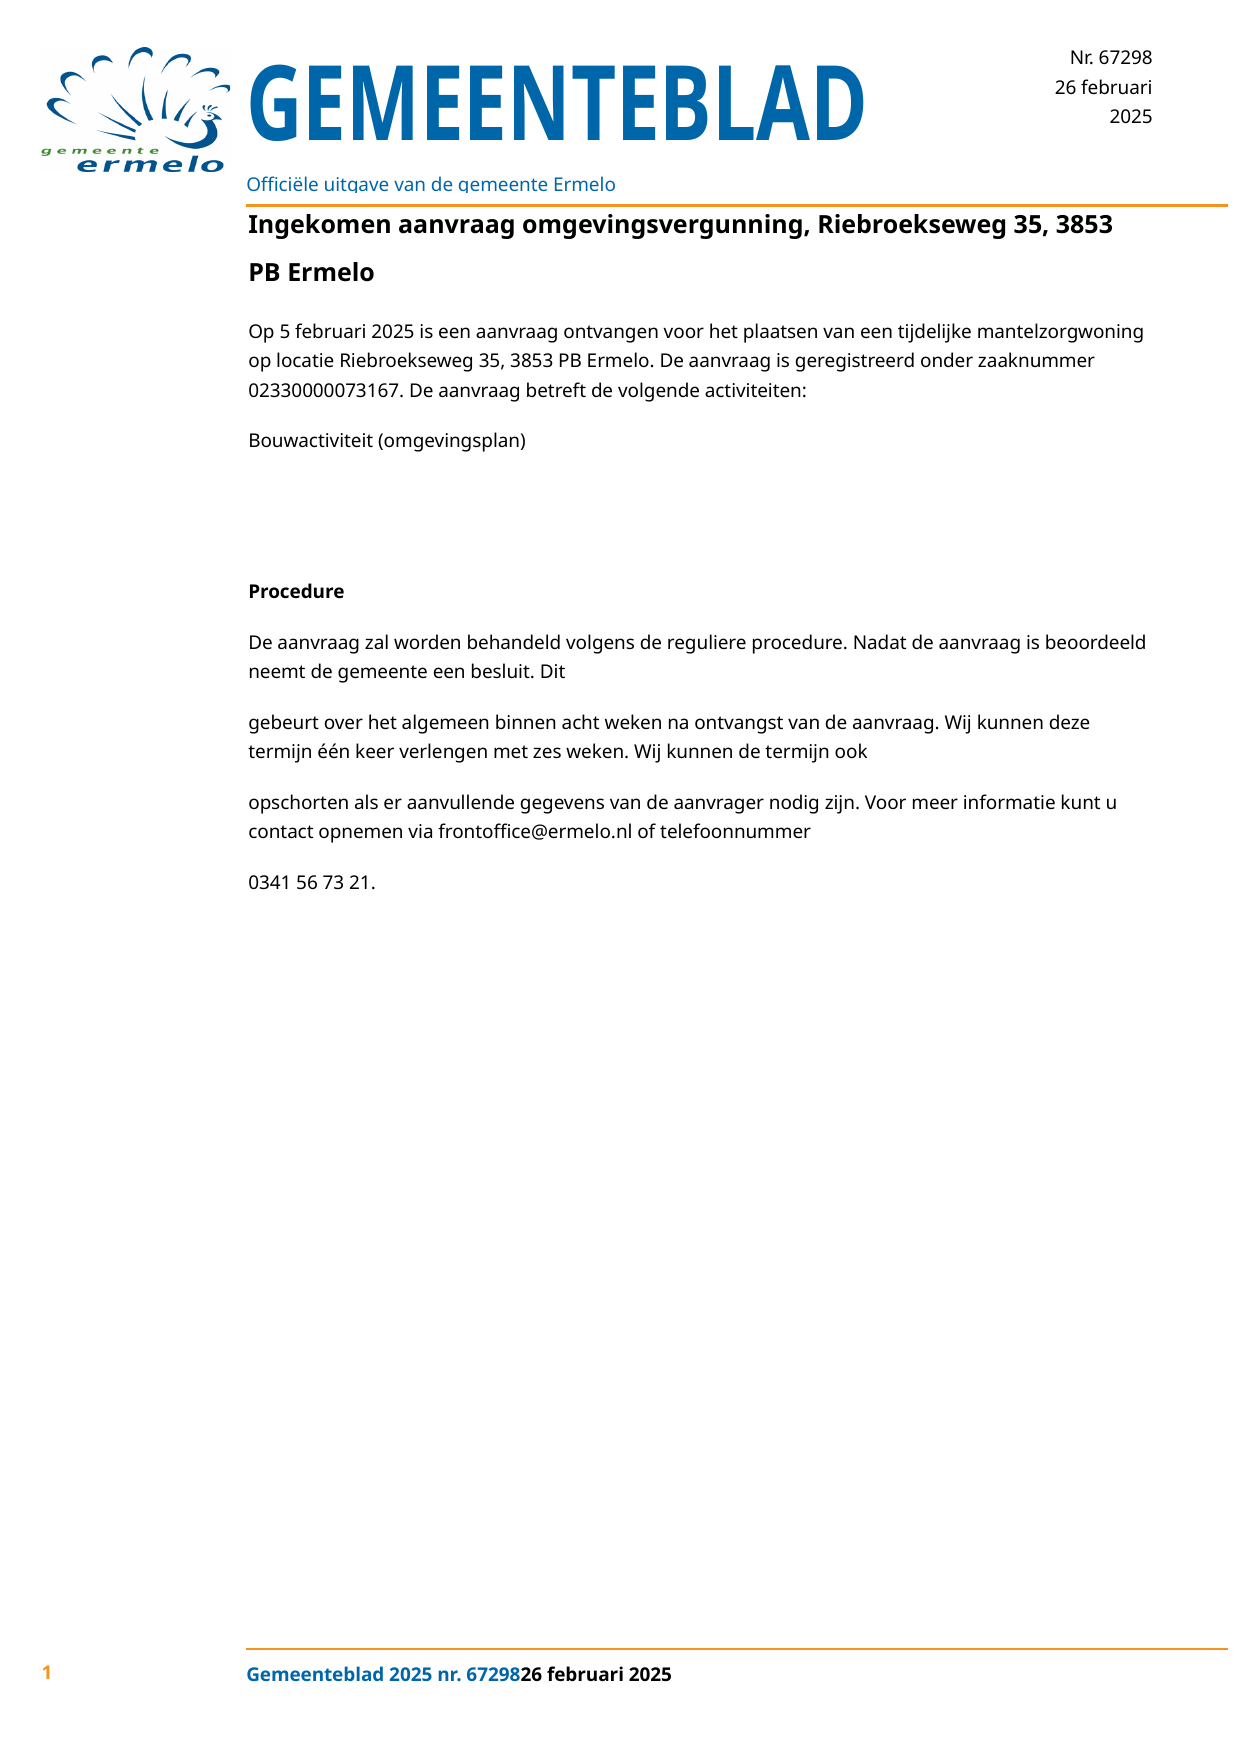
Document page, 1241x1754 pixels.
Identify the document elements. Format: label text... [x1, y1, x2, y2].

text Op 5 februari 2025 is een aanvraag ontvangen voor het plaatsen van een tijdelijke mantelzorgwoning op locatie Riebroekseweg 35, 3853 PB Ermelo. De aanvraag is geregistreerd onder zaaknummer 02330000073167. De aanvraag betreft de volgende activiteiten: [248, 318, 1152, 403]
picture [41, 47, 231, 172]
text De aanvraag zal worden behandeld volgens de reguliere procedure. Nadat de aanvraag is beoordeeld neemt de gemeente een besluit. Dit [248, 629, 1152, 684]
text gebeurt over het algemeen binnen acht weken na ontvangst van de aanvraag. Wij kunnen deze termijn één keer verlengen met zes weken. Wij kunnen de termijn ook [248, 709, 1152, 764]
text Procedure [248, 579, 1152, 604]
text 0341 56 73 21. [248, 869, 1152, 895]
text Ingekomen aanvraag omgevingsvergunning, Riebroekseweg 35, 3853 PB Ermelo [248, 207, 1152, 288]
text opschorten als er aanvullende gegevens van de aanvrager nodig zijn. Voor meer informatie kunt u contact opnemen via frontoffice@ermelo.nl of telefoonnummer [248, 789, 1152, 844]
text Bouwactiviteit (omgevingsplan) [248, 427, 1152, 453]
